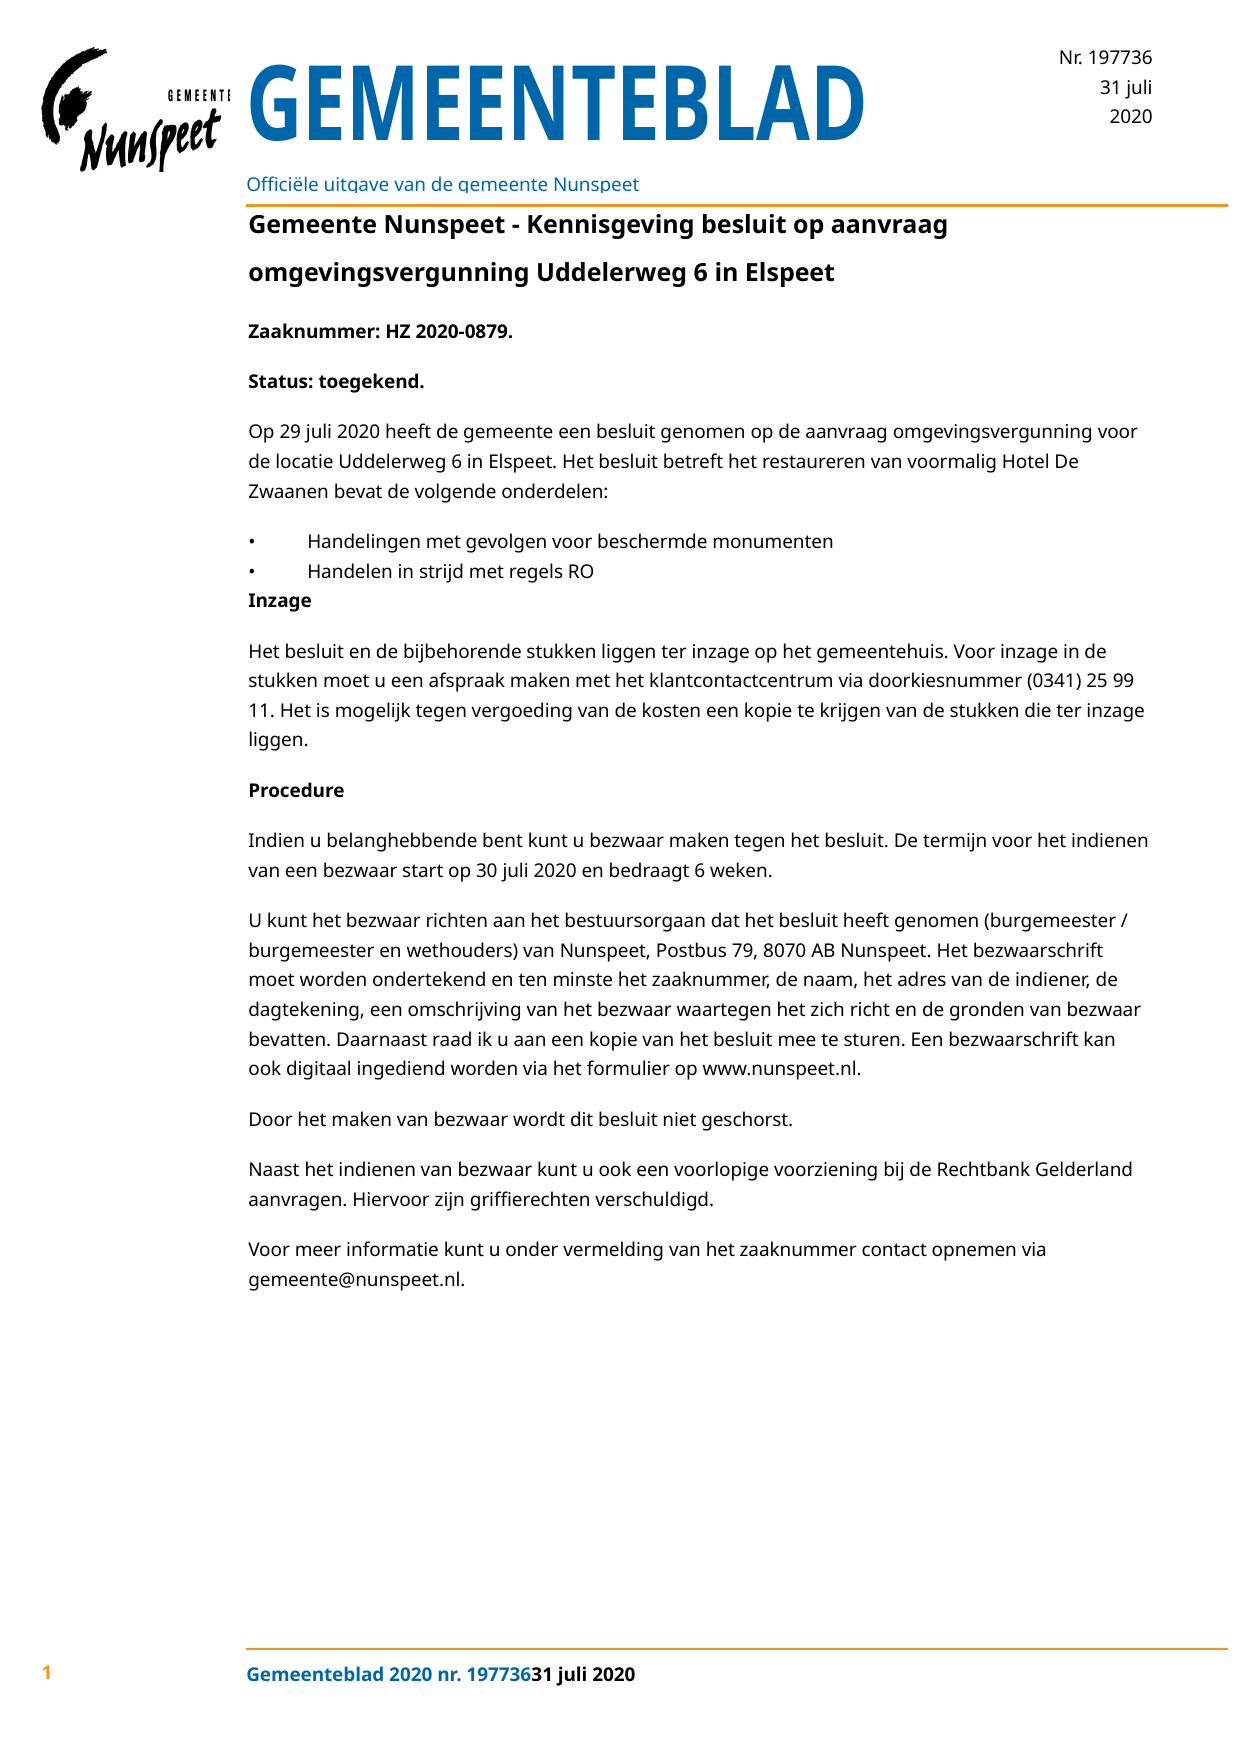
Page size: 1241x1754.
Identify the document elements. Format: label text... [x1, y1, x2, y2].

picture [41, 47, 231, 172]
text Door het maken van bezwaar wordt dit besluit niet geschorst. [248, 1106, 1152, 1132]
text Status: toegekend. [248, 368, 1152, 394]
text Zaaknummer: HZ 2020-0879. [248, 318, 1152, 344]
list Handelen in strijd met regels RO [248, 558, 1152, 584]
text Naast het indienen van bezwaar kunt u ook een voorlopige voorziening bij de Rechtbank Gelderland aanvragen. Hiervoor zijn griffierechten verschuldigd. [248, 1156, 1152, 1212]
text Inzage [248, 587, 1152, 613]
list Handelingen met gevolgen voor beschermde monumenten [248, 528, 1152, 554]
text Op 29 juli 2020 heeft de gemeente een besluit genomen op de aanvraag omgevingsvergunning voor de locatie Uddelerweg 6 in Elspeet. Het besluit betreft het restaureren van voormalig Hotel De Zwaanen bevat de volgende onderdelen: [248, 419, 1152, 504]
text Gemeente Nunspeet - Kennisgeving besluit op aanvraag omgevingsvergunning Uddelerweg 6 in Elspeet [248, 207, 1152, 288]
text U kunt het bezwaar richten aan het bestuursorgaan dat het besluit heeft genomen (burgemeester / burgemeester en wethouders) van Nunspeet, Postbus 79, 8070 AB Nunspeet. Het bezwaarschrift moet worden ondertekend en ten minste het zaaknummer, de naam, het adres van de indiener, de dagtekening, een omschrijving van het bezwaar waartegen het zich richt en de gronden van bezwaar bevatten. Daarnaast raad ik u aan een kopie van het besluit mee te sturen. Een bezwaarschrift kan ook digitaal ingediend worden via het formulier op www.nunspeet.nl. [248, 907, 1152, 1081]
text Procedure [248, 777, 1152, 803]
text Voor meer informatie kunt u onder vermelding van het zaaknummer contact opnemen via gemeente@nunspeet.nl. [248, 1236, 1152, 1292]
text Indien u belanghebbende bent kunt u bezwaar maken tegen het besluit. De termijn voor het indienen van een bezwaar start op 30 juli 2020 en bedraagt 6 weken. [248, 827, 1152, 883]
text Het besluit en de bijbehorende stukken liggen ter inzage op het gemeentehuis. Voor inzage in de stukken moet u een afspraak maken met het klantcontactcentrum via doorkiesnummer (0341) 25 99 11. Het is mogelijk tegen vergoeding van de kosten een kopie te krijgen van de stukken die ter inzage liggen. [248, 638, 1152, 752]
